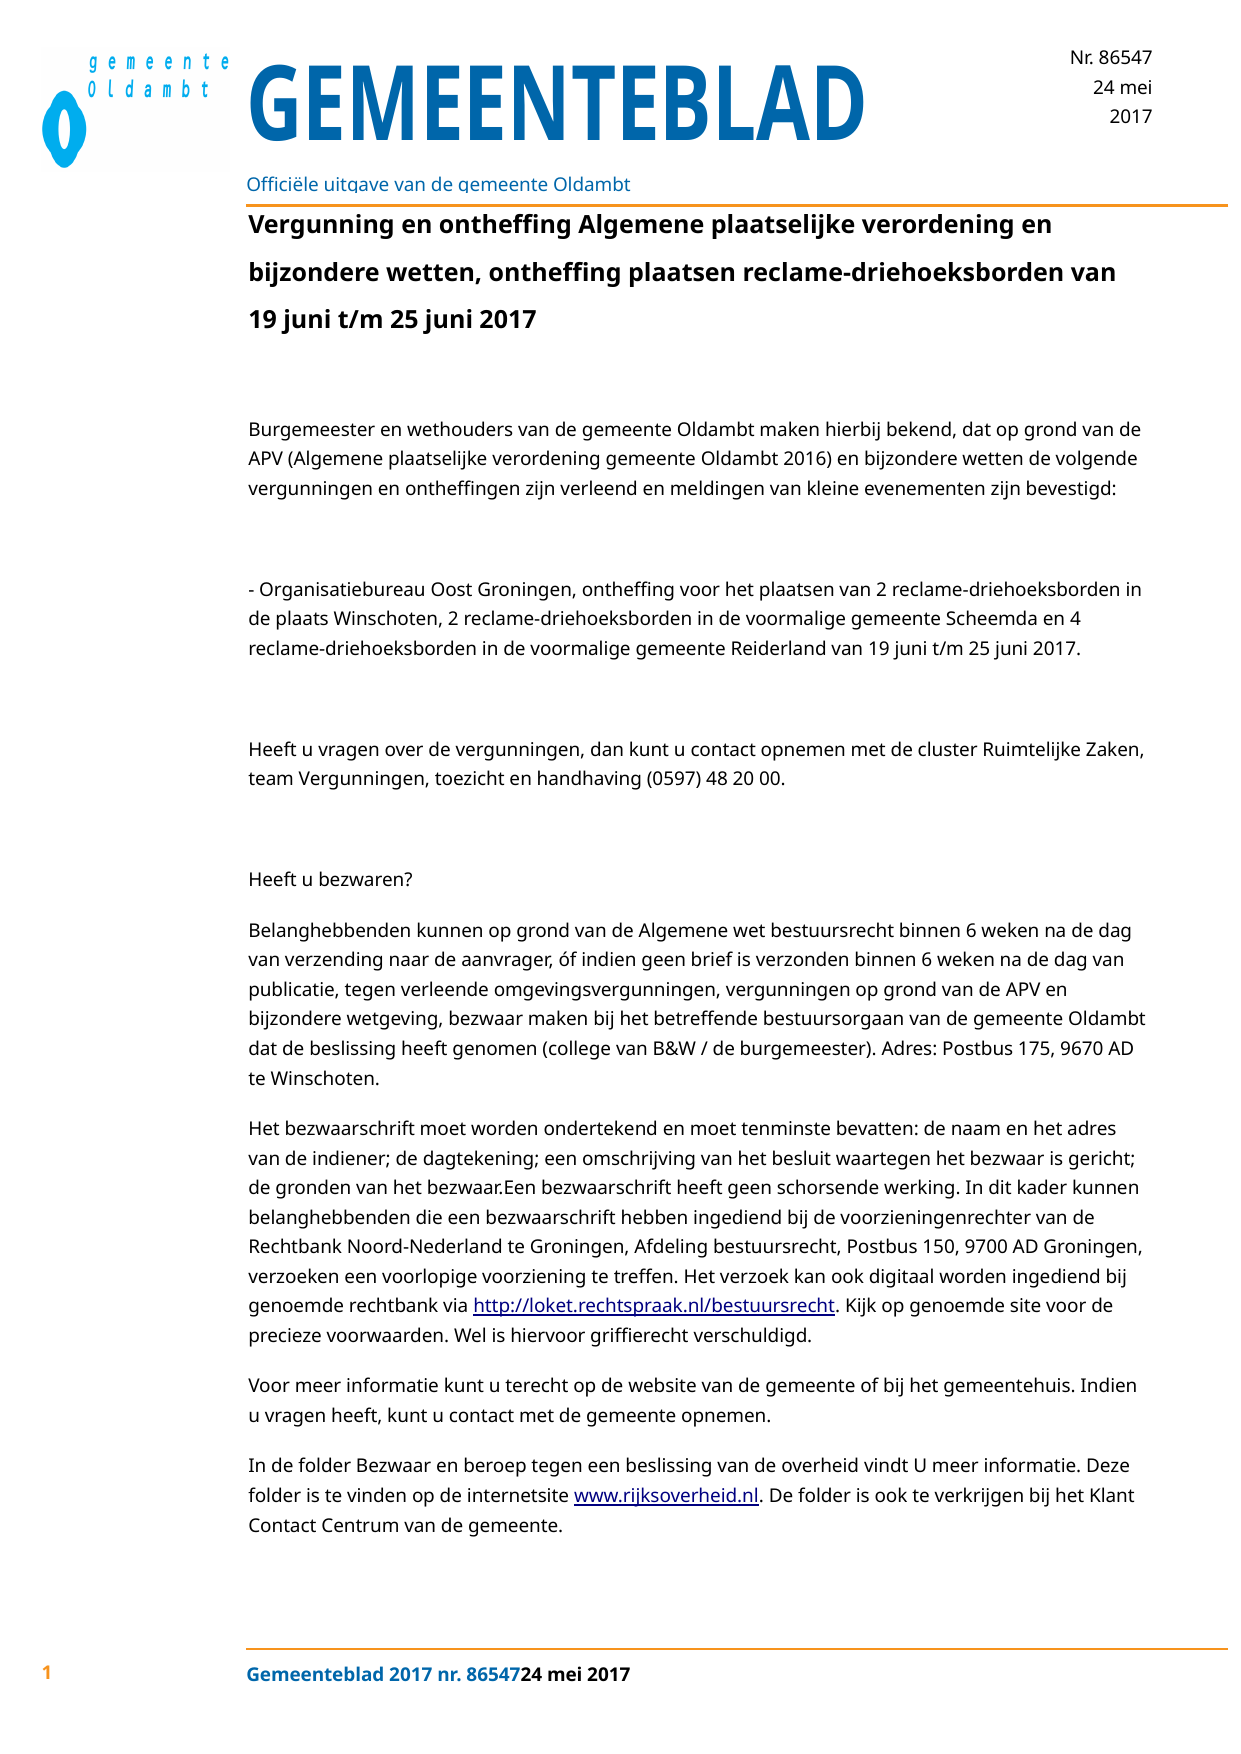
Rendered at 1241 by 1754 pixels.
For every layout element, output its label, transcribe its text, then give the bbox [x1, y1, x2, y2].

text Voor meer informatie kunt u terecht op de website van de gemeente of bij het gemeentehuis. Indien u vragen heeft, kunt u contact met de gemeente opnemen. [248, 1373, 1152, 1428]
text Vergunning en ontheffing Algemene plaatselijke verordening en bijzondere wetten, ontheffing plaatsen reclame-driehoeksborden van 19 juni t/m 25 juni 2017 [248, 207, 1152, 336]
text Heeft u vragen over de vergunningen, dan kunt u contact opnemen met de cluster Ruimtelijke Zaken, team Vergunningen, toezicht en handhaving (0597) 48 20 00. [248, 736, 1152, 791]
text - Organisatiebureau Oost Groningen, ontheffing voor het plaatsen van 2 reclame-driehoeksborden in de plaats Winschoten, 2 reclame-driehoeksborden in de voormalige gemeente Scheemda en 4 reclame-driehoeksborden in de voormalige gemeente Reiderland van 19 juni t/m 25 juni 2017. [248, 576, 1152, 661]
picture [41, 47, 231, 172]
text Burgemeester en wethouders van de gemeente Oldambt maken hierbij bekend, dat op grond van de APV (Algemene plaatselijke verordening gemeente Oldambt 2016) en bijzondere wetten de volgende vergunningen en ontheffingen zijn verleend en meldingen van kleine evenementen zijn bevestigd: [248, 416, 1152, 501]
text Belanghebbenden kunnen op grond van de Algemene wet bestuursrecht binnen 6 weken na de dag van verzending naar de aanvrager, óf indien geen brief is verzonden binnen 6 weken na de dag van publicatie, tegen verleende omgevingsvergunningen, vergunningen op grond van de APV en bijzondere wetgeving, bezwaar maken bij het betreffende bestuursorgaan van de gemeente Oldambt dat de beslissing heeft genomen (college van B&W / de burgemeester). Adres: Postbus 175, 9670 AD te Winschoten. [248, 917, 1152, 1090]
text Het bezwaarschrift moet worden ondertekend en moet tenminste bevatten: de naam en het adres van de indiener; de dagtekening; een omschrijving van het besluit waartegen het bezwaar is gericht; de gronden van het bezwaar.Een bezwaarschrift heeft geen schorsende werking. In dit kader kunnen belanghebbenden die een bezwaarschrift hebben ingediend bij de voorzieningenrechter van de Rechtbank Noord-Nederland te Groningen, Afdeling bestuursrecht, Postbus 150, 9700 AD Groningen, verzoeken een voorlopige voorziening te treffen. Het verzoek kan ook digitaal worden ingediend bij genoemde rechtbank via http://loket.rechtspraak.nl/bestuursrecht. Kijk op genoemde site voor de precieze voorwaarden. Wel is hiervoor griffierecht verschuldigd. [248, 1115, 1152, 1348]
text Heeft u bezwaren? [248, 866, 1152, 892]
text In de folder Bezwaar en beroep tegen een beslissing van de overheid vindt U meer informatie. Deze folder is te vinden op de internetsite www.rijksoverheid.nl. De folder is ook te verkrijgen bij het Klant Contact Centrum van de gemeente. [248, 1453, 1152, 1537]
